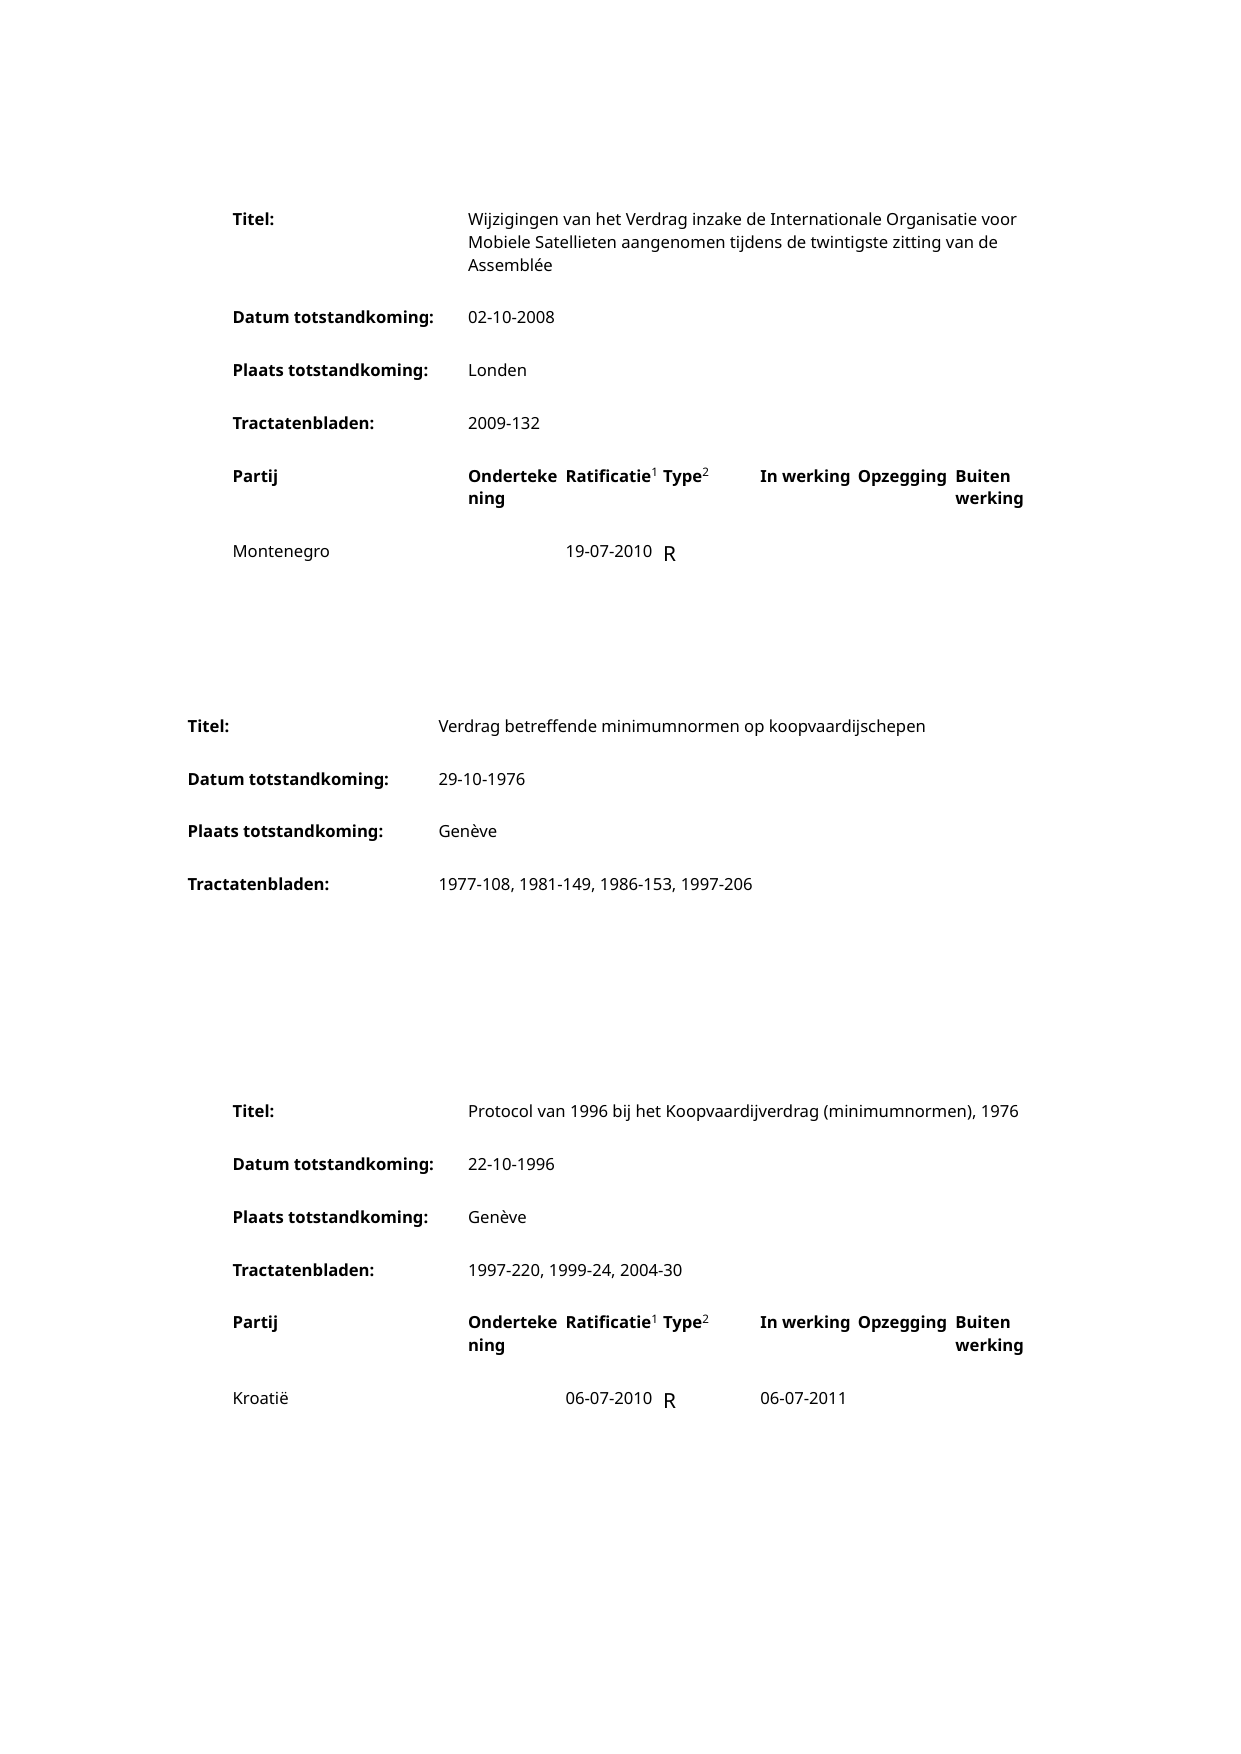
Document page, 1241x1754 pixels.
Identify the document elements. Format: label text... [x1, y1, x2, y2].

table_cell Plaats totstandkoming: [233, 1205, 468, 1258]
table_cell Tractatenbladen: [233, 411, 468, 464]
table_cell R [663, 540, 760, 598]
table_header Protocol van 1996 bij het Koopvaardijverdrag (minimumnormen), 1976 [468, 1100, 1053, 1153]
table_cell Ratificatie1 [565, 1311, 663, 1386]
table_cell 02-10-2008 [468, 306, 1053, 359]
table_cell Type2 [663, 1311, 760, 1386]
table_header Titel: [188, 714, 438, 767]
table_header Titel: [233, 1100, 468, 1153]
table_cell Tractatenbladen: [233, 1258, 468, 1311]
table_cell Datum totstandkoming: [188, 767, 438, 820]
table_cell [188, 925, 1053, 984]
table_cell 06-07-2010 [565, 1386, 663, 1445]
table_cell Plaats totstandkoming: [188, 820, 438, 872]
table_cell R [663, 1386, 760, 1445]
table_cell [955, 540, 1053, 598]
table_cell Ondertekening [468, 1311, 565, 1386]
table_cell Plaats totstandkoming: [233, 359, 468, 411]
table_cell Tractatenbladen: [188, 873, 438, 925]
table_cell Montenegro [233, 540, 468, 598]
table_cell Genève [438, 820, 1053, 872]
table_cell [760, 540, 858, 598]
table_cell 19-07-2010 [565, 540, 663, 598]
table_cell Opzegging [858, 1311, 955, 1386]
table_header Verdrag betreffende minimumnormen op koopvaardijschepen [438, 714, 1053, 767]
table_cell [955, 1386, 1053, 1445]
table_cell Ondertekening [468, 464, 565, 539]
table_cell In werking [760, 1311, 858, 1386]
table_cell Londen [468, 359, 1053, 411]
table_cell Ratificatie1 [565, 464, 663, 539]
table_cell Buiten werking [955, 464, 1053, 539]
table_cell Buiten werking [955, 1311, 1053, 1386]
table_cell Type2 [663, 464, 760, 539]
table_cell Datum totstandkoming: [233, 306, 468, 359]
table_cell 2009-132 [468, 411, 1053, 464]
table_cell [468, 540, 565, 598]
table_cell 1977-108, 1981-149, 1986-153, 1997-206 [438, 873, 1053, 925]
table_cell 29-10-1976 [438, 767, 1053, 820]
table_cell Genève [468, 1205, 1053, 1258]
table_header Wijzigingen van het Verdrag inzake de Internationale Organisatie voor Mobiele Satellieten aangenomen tijdens de twintigste zitting van de Assemblée [468, 208, 1053, 306]
table_cell 06-07-2011 [760, 1386, 858, 1445]
table_header Titel: [233, 208, 468, 306]
table_cell 1997-220, 1999-24, 2004-30 [468, 1258, 1053, 1311]
table_cell [858, 540, 955, 598]
table_cell [858, 1386, 955, 1445]
table_cell Partij [233, 1311, 468, 1386]
table_cell Kroatië [233, 1386, 468, 1445]
table_cell In werking [760, 464, 858, 539]
table_cell Partij [233, 464, 468, 539]
table_cell Opzegging [858, 464, 955, 539]
table_cell Datum totstandkoming: [233, 1153, 468, 1205]
table_cell 22-10-1996 [468, 1153, 1053, 1205]
table_cell [468, 1386, 565, 1445]
